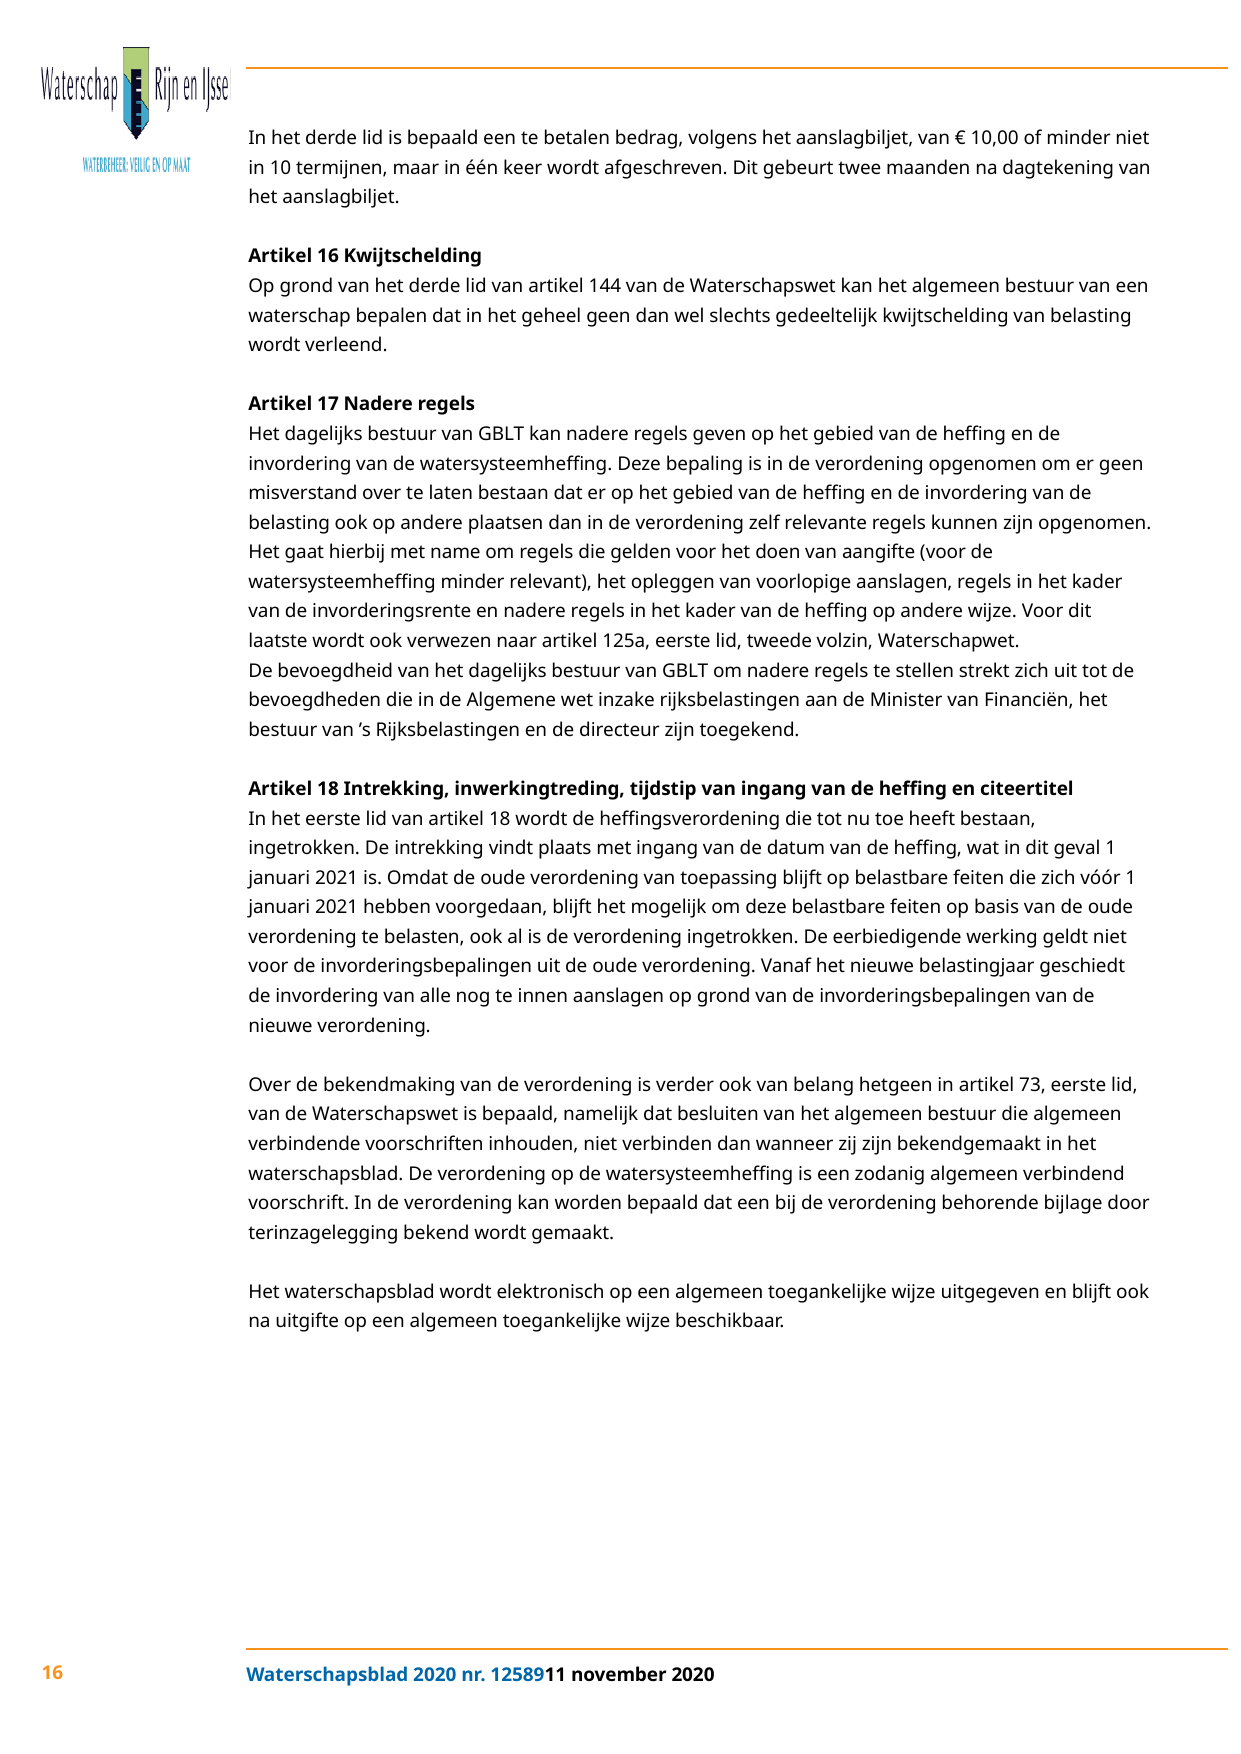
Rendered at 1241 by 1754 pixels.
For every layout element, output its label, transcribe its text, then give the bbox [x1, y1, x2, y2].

text Op grond van het derde lid van artikel 144 van de Waterschapswet kan het algemeen bestuur van een waterschap bepalen dat in het geheel geen dan wel slechts gedeeltelijk kwijtschelding van belasting wordt verleend. [248, 272, 1152, 357]
text Over de bekendmaking van de verordening is verder ook van belang hetgeen in artikel 73, eerste lid, van de Waterschapswet is bepaald, namelijk dat besluiten van het algemeen bestuur die algemeen verbindende voorschriften inhouden, niet verbinden dan wanneer zij zijn bekendgemaakt in het waterschapsblad. De verordening op de watersysteemheffing is een zodanig algemeen verbindend voorschrift. In de verordening kan worden bepaald dat een bij de verordening behorende bijlage door terinzagelegging bekend wordt gemaakt. [248, 1071, 1152, 1245]
text In het derde lid is bepaald een te betalen bedrag, volgens het aanslagbiljet, van € 10,00 of minder niet in 10 termijnen, maar in één keer wordt afgeschreven. Dit gebeurt twee maanden na dagtekening van het aanslagbiljet. [248, 124, 1152, 209]
text Het waterschapsblad wordt elektronisch op een algemeen toegankelijke wijze uitgegeven en blijft ook na uitgifte op een algemeen toegankelijke wijze beschikbaar. [248, 1278, 1152, 1333]
text Artikel 18 Intrekking, inwerkingtreding, tijdstip van ingang van de heffing en citeertitel [248, 775, 1152, 801]
text Het dagelijks bestuur van GBLT kan nadere regels geven op het gebied van de heffing en de invordering van de watersysteemheffing. Deze bepaling is in de verordening opgenomen om er geen misverstand over te laten bestaan dat er op het gebied van de heffing en de invordering van de belasting ook op andere plaatsen dan in de verordening zelf relevante regels kunnen zijn opgenomen. Het gaat hierbij met name om regels die gelden voor het doen van aangifte (voor de watersysteemheffing minder relevant), het opleggen van voorlopige aanslagen, regels in het kader van de invorderingsrente en nadere regels in het kader van de heffing op andere wijze. Voor dit laatste wordt ook verwezen naar artikel 125a, eerste lid, tweede volzin, Waterschapwet. [248, 420, 1152, 653]
text De bevoegdheid van het dagelijks bestuur van GBLT om nadere regels te stellen strekt zich uit tot de bevoegdheden die in de Algemene wet inzake rijksbelastingen aan de Minister van Financiën, het bestuur van ’s Rijksbelastingen en de directeur zijn toegekend. [248, 657, 1152, 742]
text Artikel 17 Nadere regels [248, 391, 1152, 416]
text In het eerste lid van artikel 18 wordt de heffingsverordening die tot nu toe heeft bestaan, ingetrokken. De intrekking vindt plaats met ingang van de datum van de heffing, wat in dit geval 1 januari 2021 is. Omdat de oude verordening van toepassing blijft op belastbare feiten die zich vóór 1 januari 2021 hebben voorgedaan, blijft het mogelijk om deze belastbare feiten op basis van de oude verordening te belasten, ook al is de verordening ingetrokken. De eerbiedigende werking geldt niet voor de invorderingsbepalingen uit de oude verordening. Vanaf het nieuwe belastingjaar geschiedt de invordering van alle nog te innen aanslagen op grond van de invorderingsbepalingen van de nieuwe verordening. [248, 805, 1152, 1038]
picture [41, 47, 231, 172]
text Artikel 16 Kwijtschelding [248, 243, 1152, 268]
